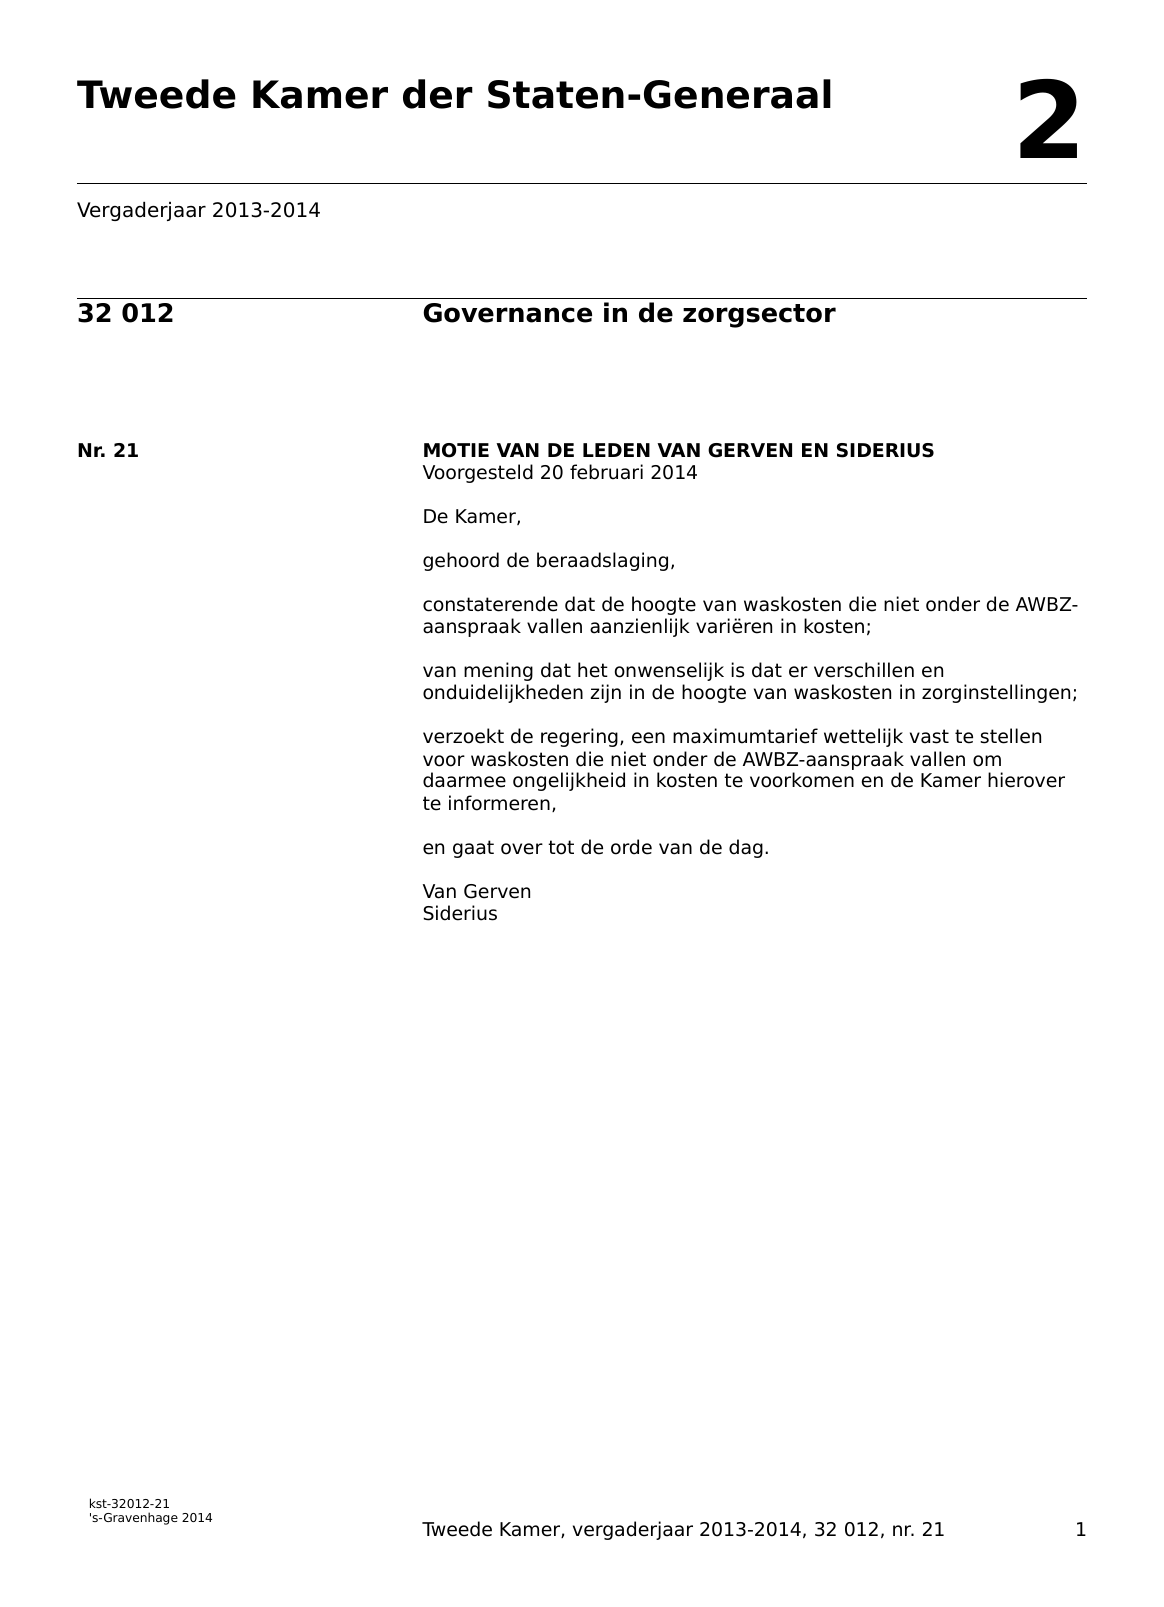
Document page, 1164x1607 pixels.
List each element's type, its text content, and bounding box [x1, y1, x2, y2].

text Siderius [422, 903, 1087, 925]
text van mening dat het onwenselijk is dat er verschillen en onduidelijkheden zijn in de hoogte van waskosten in zorginstellingen; [422, 660, 1087, 704]
text 's-Gravenhage 2014 [88, 1511, 323, 1525]
table_header 2 [886, 59, 1087, 183]
text en gaat over tot de orde van de dag. [422, 837, 1087, 858]
text kst-32012-21 [88, 1497, 323, 1511]
text De Kamer, [422, 506, 1087, 528]
subtitle 32 012 Governance in de zorgsector [77, 299, 1087, 329]
text verzoekt de regering, een maximumtarief wettelijk vast te stellen voor waskosten die niet onder de AWBZ-aanspraak vallen om daarmee ongelijkheid in kosten te voorkomen en de Kamer hierover te informeren, [422, 726, 1087, 814]
text constaterende dat de hoogte van waskosten die niet onder de AWBZ-aanspraak vallen aanzienlijk variëren in kosten; [422, 594, 1087, 638]
text Van Gerven [422, 881, 1087, 903]
subtitle Nr. 21 MOTIE VAN DE LEDEN VAN GERVEN EN SIDERIUS [77, 440, 1087, 462]
table_header Tweede Kamer der Staten-Generaal [77, 59, 886, 183]
text Voorgesteld 20 februari 2014 [422, 462, 1087, 484]
text gehoord de beraadslaging, [422, 550, 1087, 572]
table_cell Vergaderjaar 2013-2014 [77, 184, 1087, 298]
